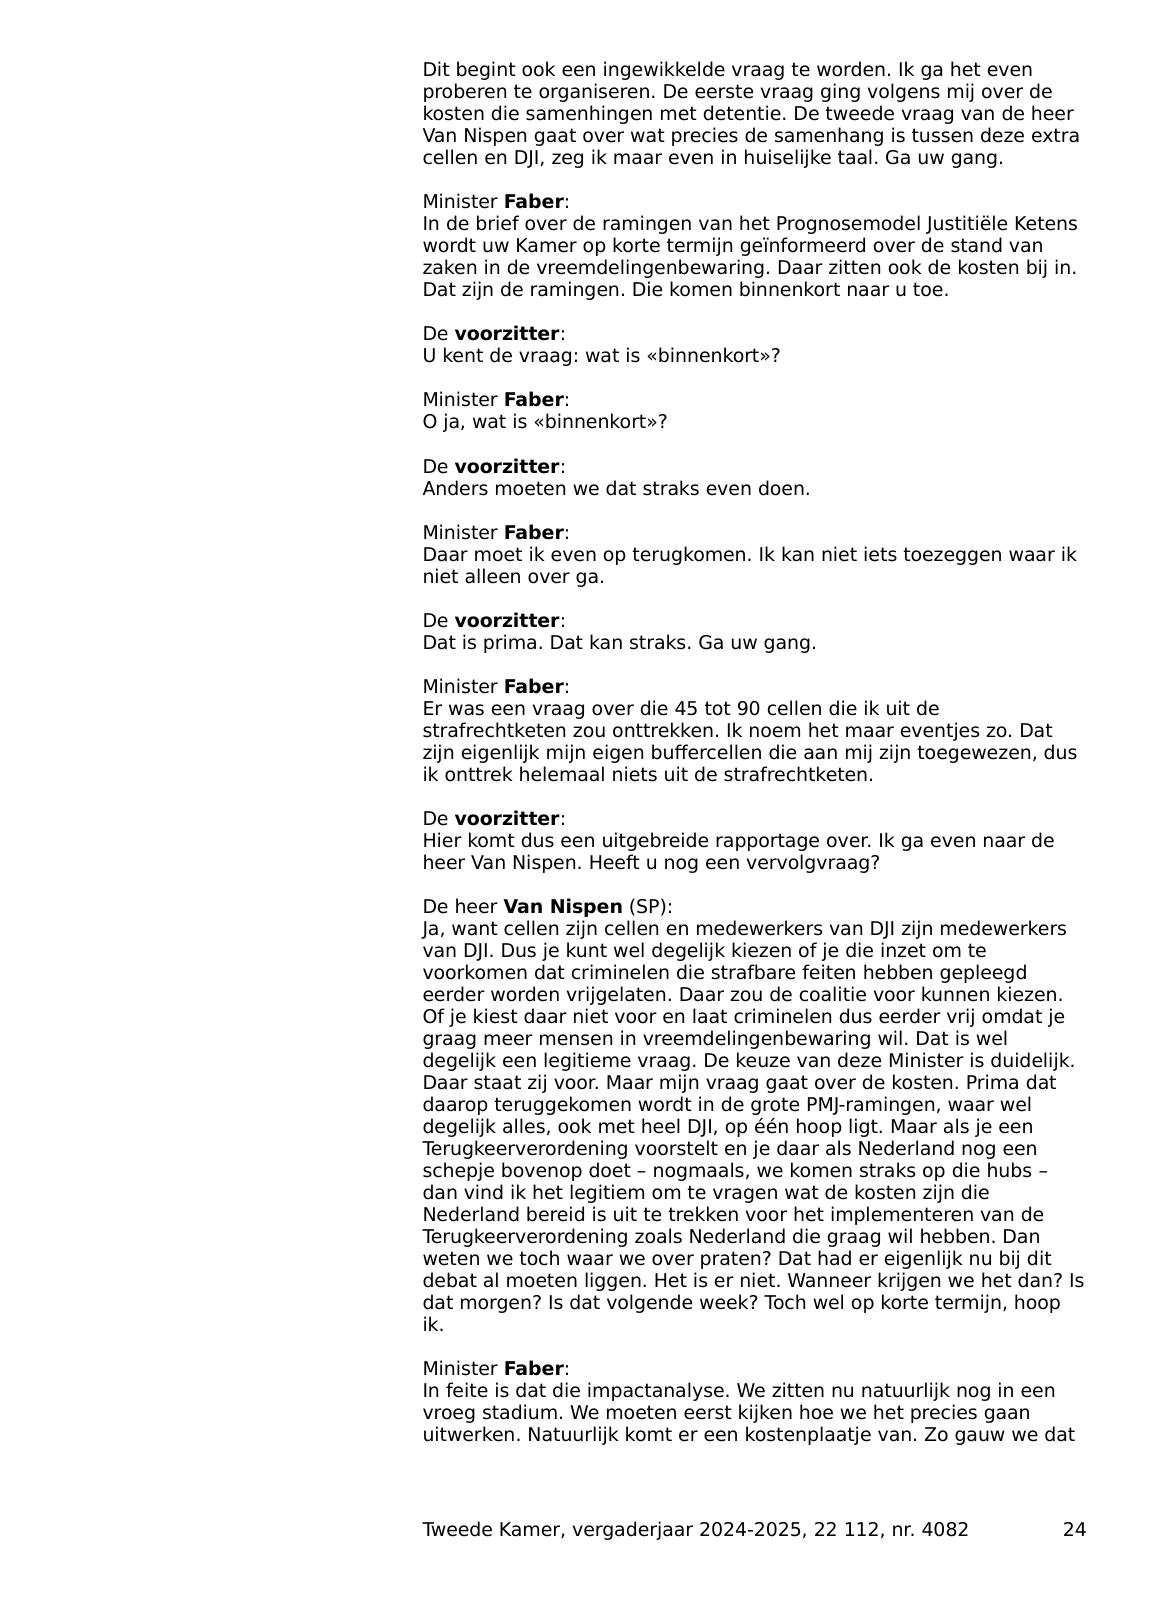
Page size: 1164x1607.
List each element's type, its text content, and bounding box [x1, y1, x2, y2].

text De voorzitter: [422, 323, 1087, 345]
text Minister Faber: [422, 1358, 1087, 1380]
text De voorzitter: [422, 456, 1087, 477]
text Ja, want cellen zijn cellen en medewerkers van DJI zijn medewerkers van DJI. Dus je kunt wel degelijk kiezen of je die inzet om te voorkomen dat criminelen die strafbare feiten hebben gepleegd eerder worden vrijgelaten. Daar zou de coalitie voor kunnen kiezen. Of je kiest daar niet voor en laat criminelen dus eerder vrij omdat je graag meer mensen in vreemdelingenbewaring wil. Dat is wel degelijk een legitieme vraag. De keuze van deze Minister is duidelijk. Daar staat zij voor. Maar mijn vraag gaat over de kosten. Prima dat daarop teruggekomen wordt in de grote PMJ-ramingen, waar wel degelijk alles, ook met heel DJI, op één hoop ligt. Maar als je een Terugkeerverordening voorstelt en je daar als Nederland nog een schepje bovenop doet – nogmaals, we komen straks op die hubs – dan vind ik het legitiem om te vragen wat de kosten zijn die Nederland bereid is uit te trekken voor het implementeren van de Terugkeerverordening zoals Nederland die graag wil hebben. Dan weten we toch waar we over praten? Dat had er eigenlijk nu bij dit debat al moeten liggen. Het is er niet. Wanneer krijgen we het dan? Is dat morgen? Is dat volgende week? Toch wel op korte termijn, hoop ik. [422, 918, 1087, 1336]
text Dit begint ook een ingewikkelde vraag te worden. Ik ga het even proberen te organiseren. De eerste vraag ging volgens mij over de kosten die samenhingen met detentie. De tweede vraag van de heer Van Nispen gaat over wat precies de samenhang is tussen deze extra cellen en DJI, zeg ik maar even in huiselijke taal. Ga uw gang. [422, 59, 1087, 169]
text Daar moet ik even op terugkomen. Ik kan niet iets toezeggen waar ik niet alleen over ga. [422, 544, 1087, 588]
text De voorzitter: [422, 610, 1087, 632]
text Dat is prima. Dat kan straks. Ga uw gang. [422, 632, 1087, 654]
text Minister Faber: [422, 676, 1087, 698]
text De heer Van Nispen (SP): [422, 896, 1087, 918]
text Hier komt dus een uitgebreide rapportage over. Ik ga even naar de heer Van Nispen. Heeft u nog een vervolgvraag? [422, 830, 1087, 874]
text Er was een vraag over die 45 tot 90 cellen die ik uit de strafrechtketen zou onttrekken. Ik noem het maar eventjes zo. Dat zijn eigenlijk mijn eigen buffercellen die aan mij zijn toegewezen, dus ik onttrek helemaal niets uit de strafrechtketen. [422, 698, 1087, 786]
text In feite is dat die impactanalyse. We zitten nu natuurlijk nog in een vroeg stadium. We moeten eerst kijken hoe we het precies gaan uitwerken. Natuurlijk komt er een kostenplaatje van. Zo gauw we dat [422, 1380, 1087, 1446]
text Anders moeten we dat straks even doen. [422, 477, 1087, 499]
text Minister Faber: [422, 191, 1087, 213]
text Minister Faber: [422, 522, 1087, 544]
text Minister Faber: [422, 389, 1087, 411]
text De voorzitter: [422, 808, 1087, 830]
text In de brief over de ramingen van het Prognosemodel Justitiële Ketens wordt uw Kamer op korte termijn geïnformeerd over de stand van zaken in de vreemdelingenbewaring. Daar zitten ook de kosten bij in. Dat zijn de ramingen. Die komen binnenkort naar u toe. [422, 213, 1087, 301]
text O ja, wat is «binnenkort»? [422, 411, 1087, 433]
text U kent de vraag: wat is «binnenkort»? [422, 345, 1087, 367]
